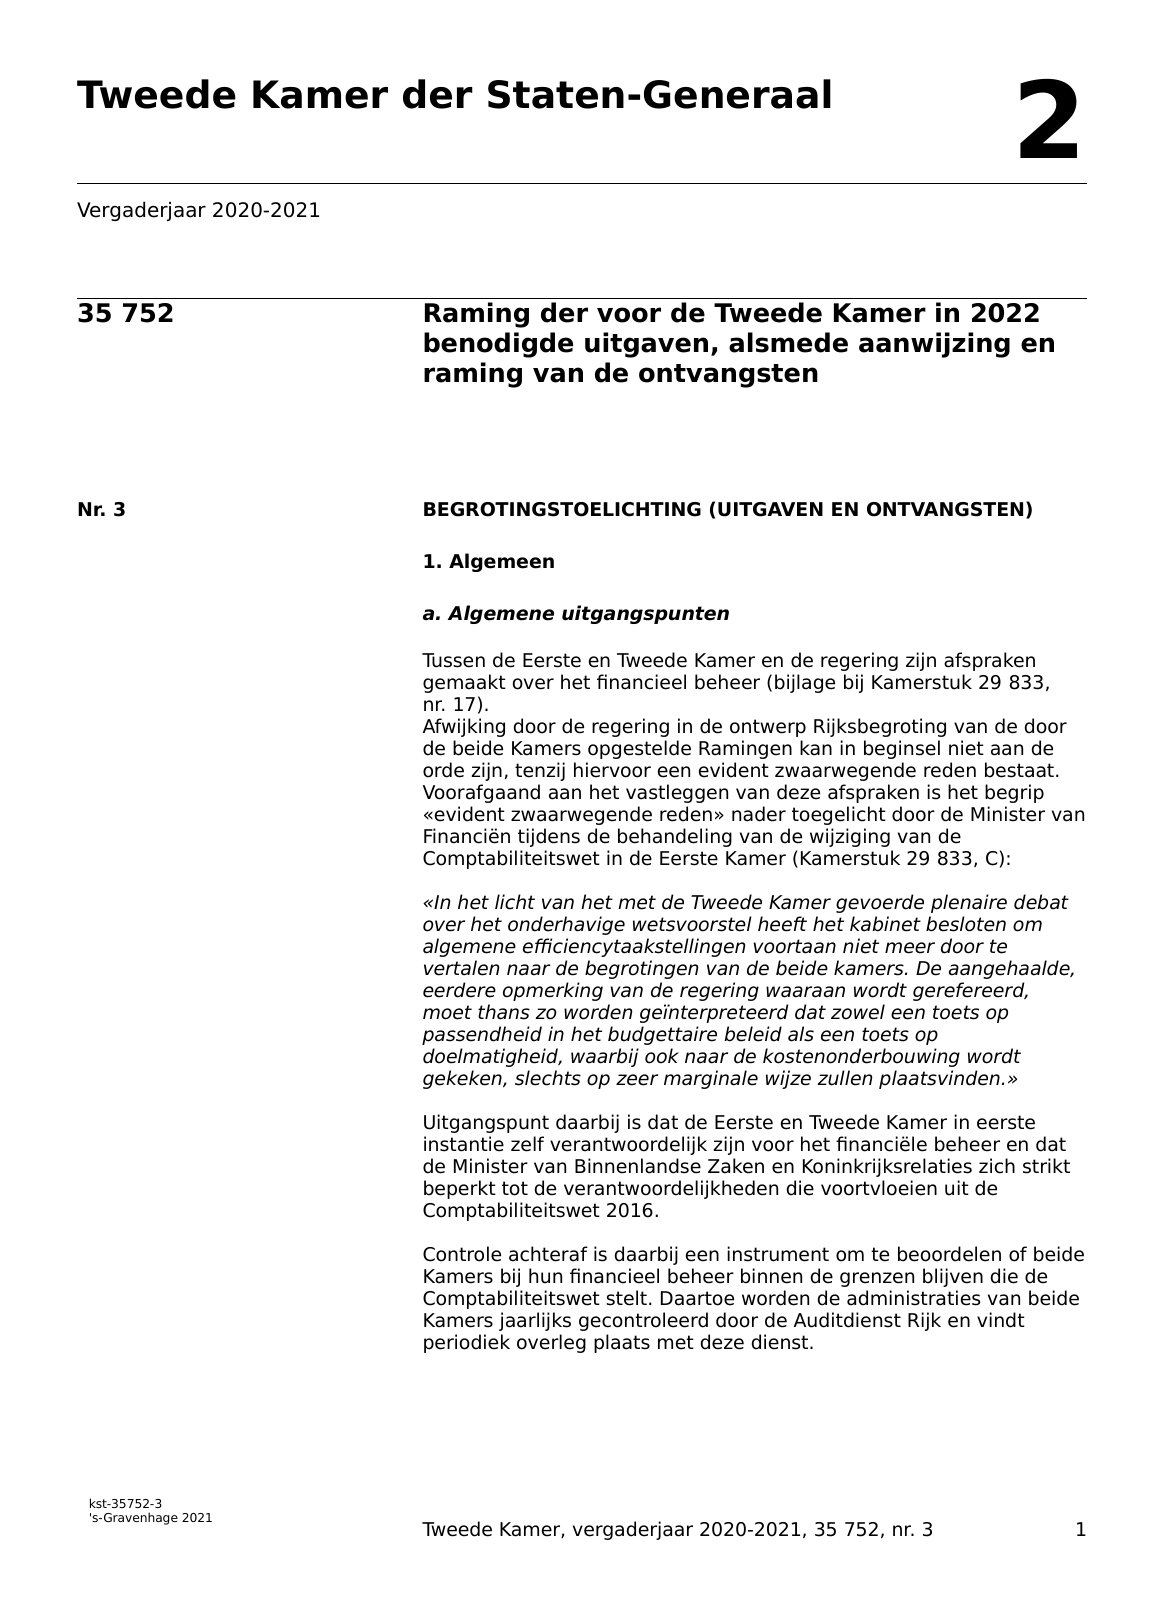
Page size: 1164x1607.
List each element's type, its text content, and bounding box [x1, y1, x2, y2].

subtitle 1. Algemeen [422, 551, 1087, 573]
subtitle 35 752 Raming der voor de Tweede Kamer in 2022 benodigde uitgaven, alsmede aanwijzing en raming van de ontvangsten [77, 299, 1087, 388]
table_header Tweede Kamer der Staten-Generaal [77, 59, 886, 183]
text Afwijking door de regering in de ontwerp Rijksbegroting van de door de beide Kamers opgestelde Ramingen kan in beginsel niet aan de orde zijn, tenzij hiervoor een evident zwaarwegende reden bestaat. [422, 716, 1087, 782]
subtitle Nr. 3 BEGROTINGSTOELICHTING (UITGAVEN EN ONTVANGSTEN) [77, 499, 1087, 521]
text Controle achteraf is daarbij een instrument om te beoordelen of beide Kamers bij hun financieel beheer binnen de grenzen blijven die de Comptabiliteitswet stelt. Daartoe worden de administraties van beide Kamers jaarlijks gecontroleerd door de Auditdienst Rijk en vindt periodiek overleg plaats met deze dienst. [422, 1244, 1087, 1354]
text Uitgangspunt daarbij is dat de Eerste en Tweede Kamer in eerste instantie zelf verantwoordelijk zijn voor het financiële beheer en dat de Minister van Binnenlandse Zaken en Koninkrijksrelaties zich strikt beperkt tot de verantwoordelijkheden die voortvloeien uit de Comptabiliteitswet 2016. [422, 1112, 1087, 1222]
table_header 2 [886, 59, 1087, 183]
text «In het licht van het met de Tweede Kamer gevoerde plenaire debat over het onderhavige wetsvoorstel heeft het kabinet besloten om algemene efficiencytaakstellingen voortaan niet meer door te vertalen naar de begrotingen van de beide kamers. De aangehaalde, eerdere opmerking van de regering waaraan wordt gerefereerd, moet thans zo worden geïnterpreteerd dat zowel een toets op passendheid in het budgettaire beleid als een toets op doelmatigheid, waarbij ook naar de kostenonderbouwing wordt gekeken, slechts op zeer marginale wijze zullen plaatsvinden.» [422, 892, 1087, 1090]
text Voorafgaand aan het vastleggen van deze afspraken is het begrip «evident zwaarwegende reden» nader toegelicht door de Minister van Financiën tijdens de behandeling van de wijziging van de Comptabiliteitswet in de Eerste Kamer (Kamerstuk 29 833, C): [422, 782, 1087, 870]
text Tussen de Eerste en Tweede Kamer en de regering zijn afspraken gemaakt over het financieel beheer (bijlage bij Kamerstuk 29 833, nr. 17). [422, 650, 1087, 716]
text 's-Gravenhage 2021 [88, 1511, 323, 1525]
table_cell Vergaderjaar 2020-2021 [77, 184, 1087, 298]
text kst-35752-3 [88, 1497, 323, 1511]
subtitle a. Algemene uitgangspunten [422, 603, 1087, 625]
